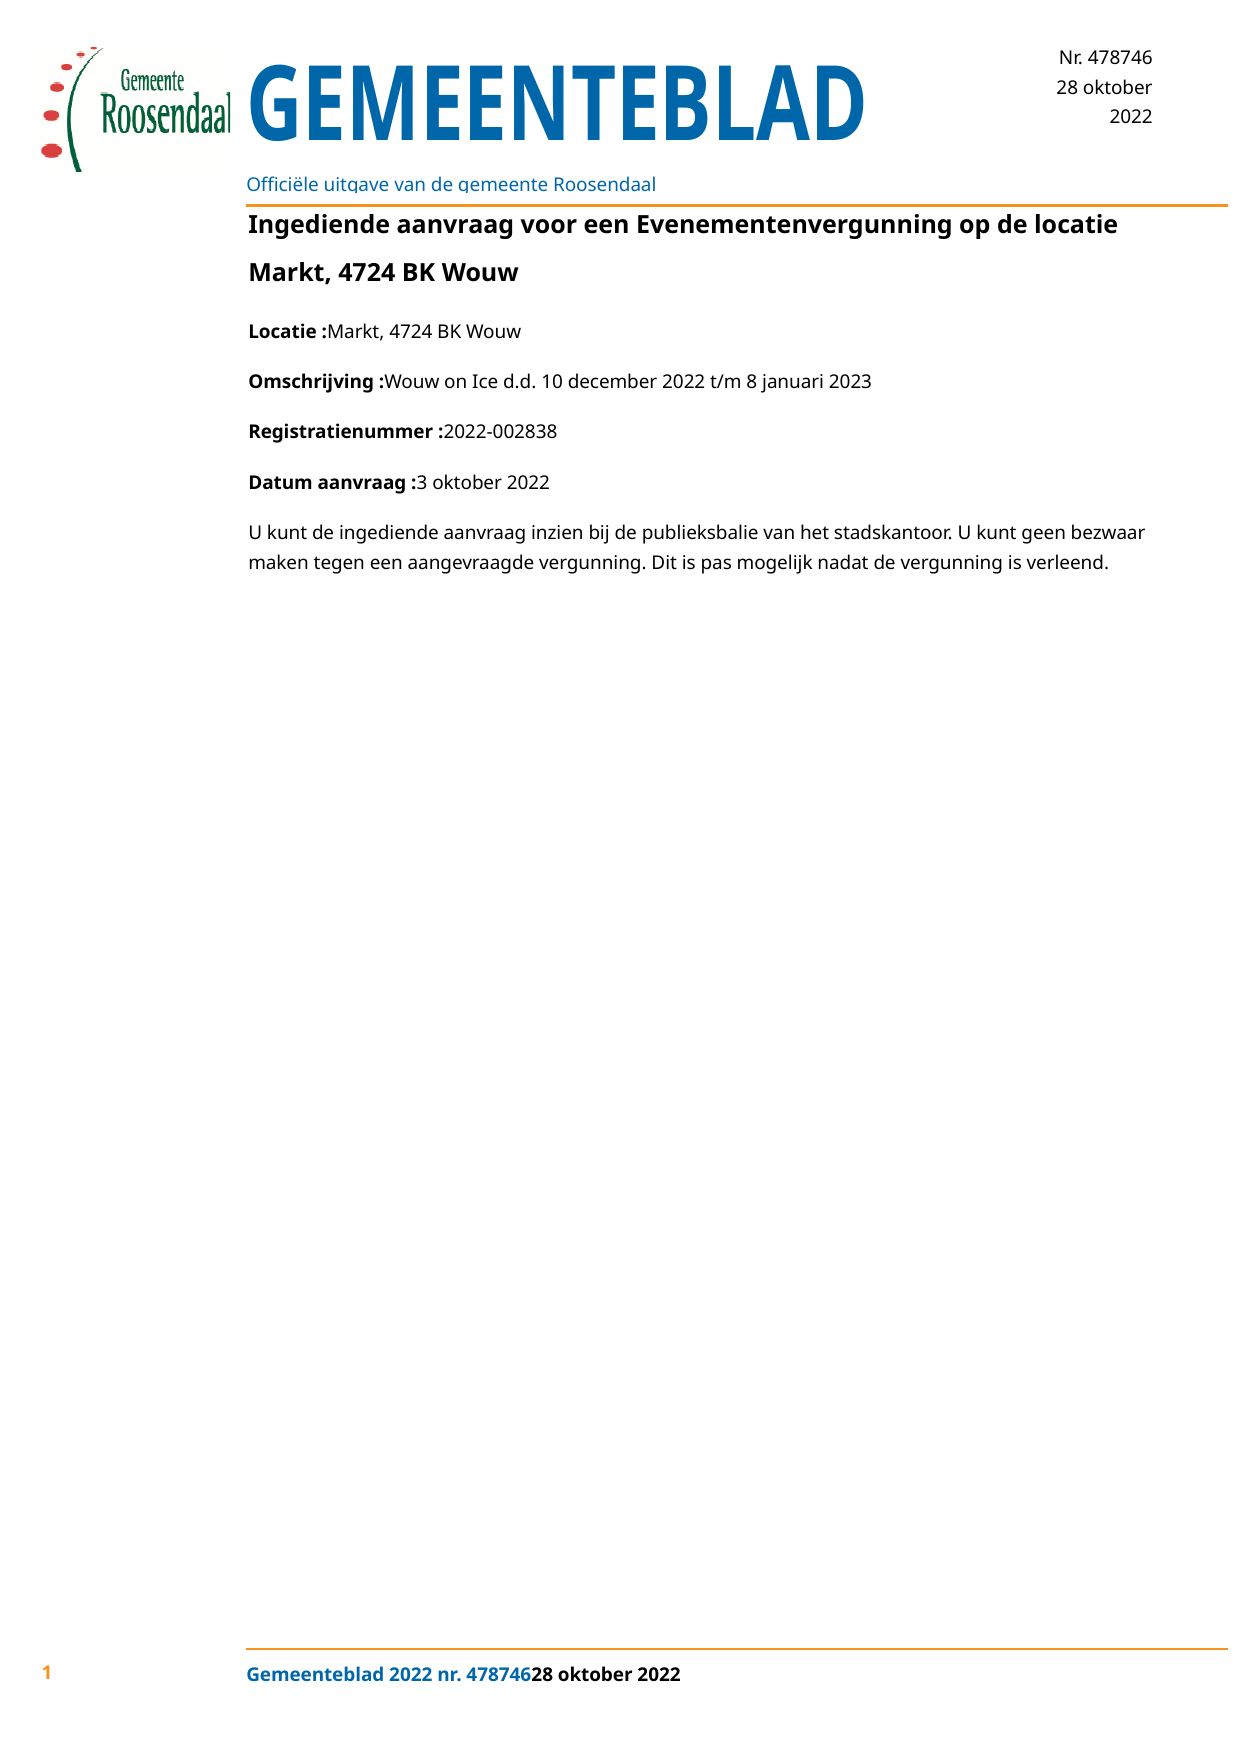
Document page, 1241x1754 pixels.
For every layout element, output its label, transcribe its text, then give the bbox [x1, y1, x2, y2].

text Datum aanvraag :3 oktober 2022 [248, 469, 1152, 495]
picture [41, 47, 231, 172]
text Registratienummer :2022-002838 [248, 419, 1152, 444]
text U kunt de ingediende aanvraag inzien bij de publieksbalie van het stadskantoor. U kunt geen bezwaar maken tegen een aangevraagde vergunning. Dit is pas mogelijk nadat de vergunning is verleend. [248, 519, 1152, 575]
text Omschrijving :Wouw on Ice d.d. 10 december 2022 t/m 8 januari 2023 [248, 368, 1152, 394]
text Ingediende aanvraag voor een Evenementenvergunning op de locatie Markt, 4724 BK Wouw [248, 207, 1152, 288]
text Locatie :Markt, 4724 BK Wouw [248, 318, 1152, 344]
